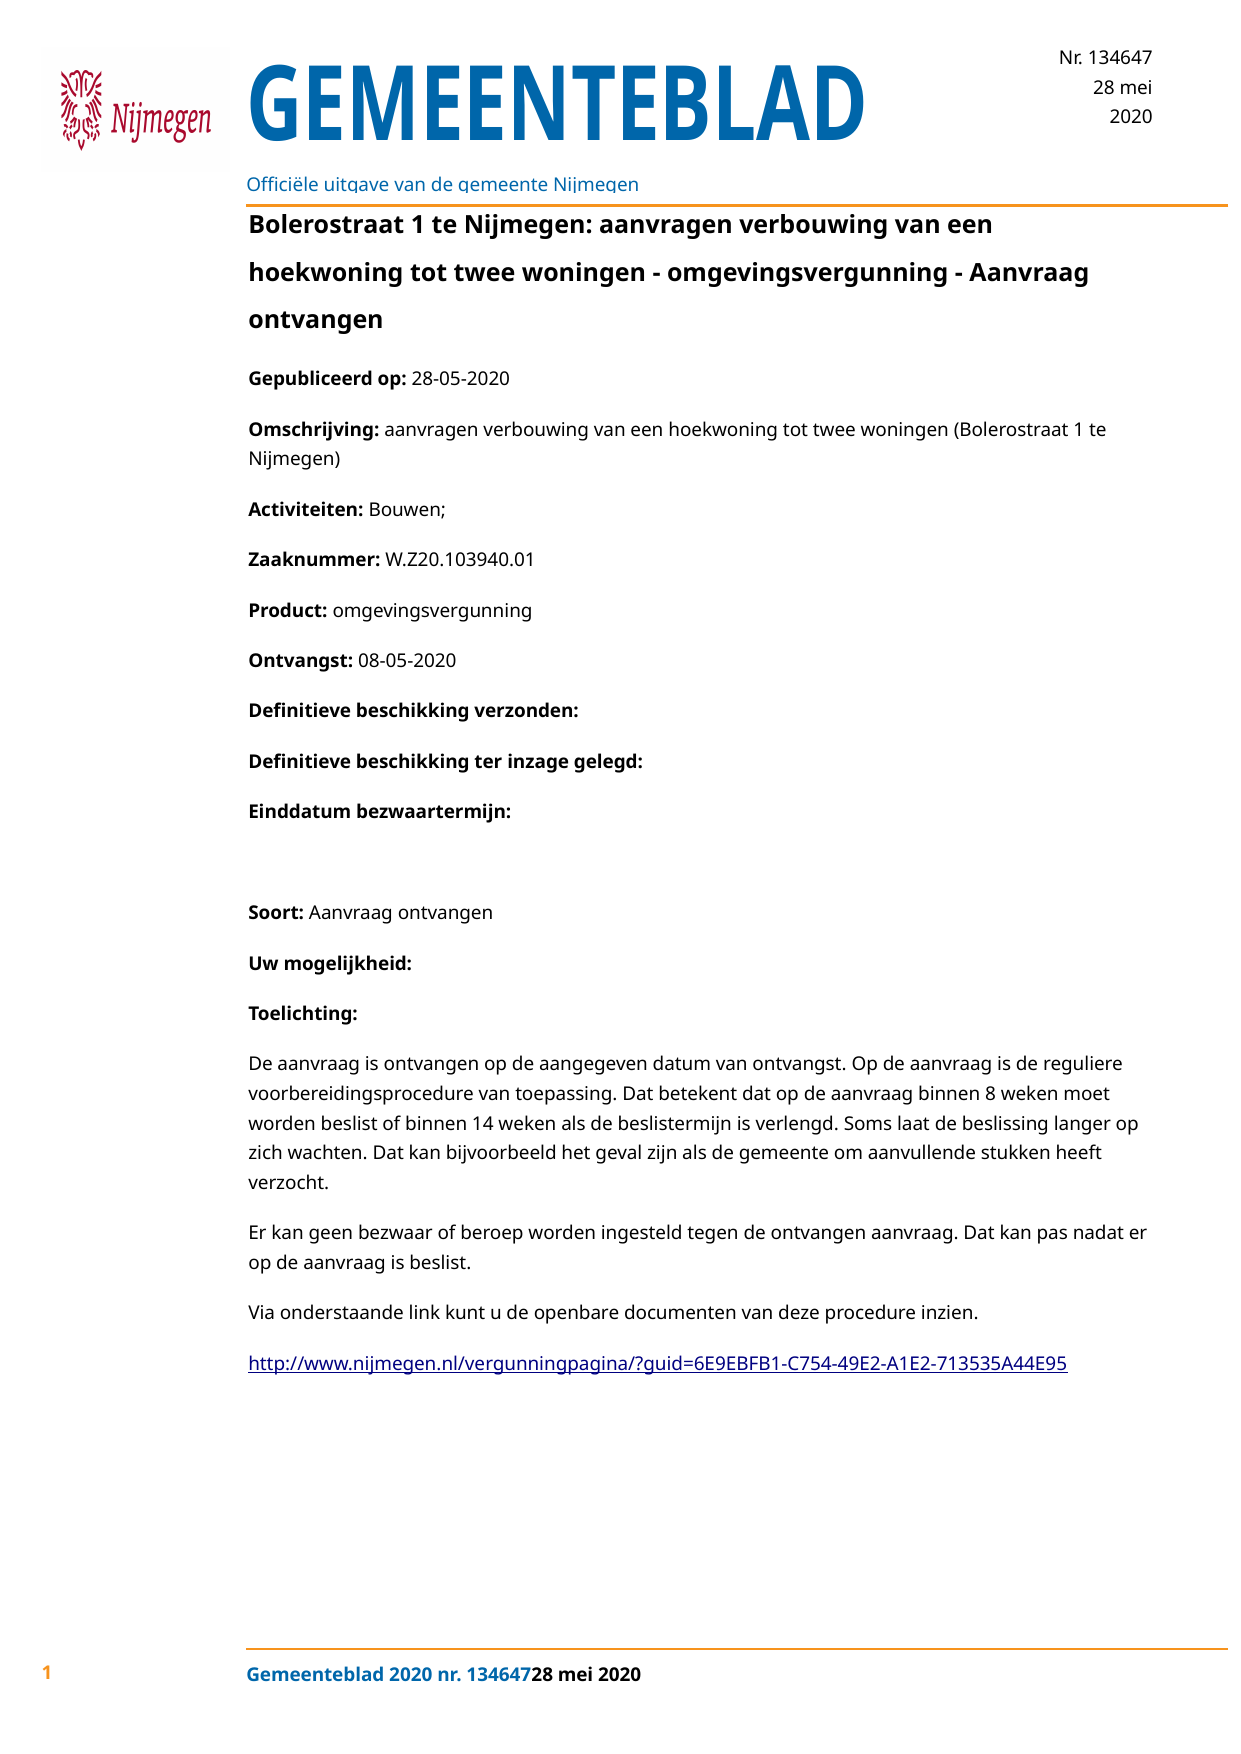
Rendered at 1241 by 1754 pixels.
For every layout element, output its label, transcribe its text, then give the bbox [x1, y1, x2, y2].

text Product: omgevingsvergunning [248, 597, 1152, 622]
text Activiteiten: Bouwen; [248, 496, 1152, 522]
text Er kan geen bezwaar of beroep worden ingesteld tegen de ontvangen aanvraag. Dat kan pas nadat er op de aanvraag is beslist. [248, 1219, 1152, 1274]
text Definitieve beschikking verzonden: [248, 698, 1152, 723]
picture [41, 47, 231, 172]
text Ontvangst: 08-05-2020 [248, 647, 1152, 673]
text De aanvraag is ontvangen op de aangegeven datum van ontvangst. Op de aanvraag is de reguliere voorbereidingsprocedure van toepassing. Dat betekent dat op de aanvraag binnen 8 weken moet worden beslist of binnen 14 weken als de beslistermijn is verlengd. Soms laat de beslissing langer op zich wachten. Dat kan bijvoorbeeld het geval zijn als de gemeente om aanvullende stukken heeft verzocht. [248, 1051, 1152, 1194]
text Uw mogelijkheid: [248, 950, 1152, 975]
text Zaaknummer: W.Z20.103940.01 [248, 546, 1152, 572]
text Via onderstaande link kunt u de openbare documenten van deze procedure inzien. [248, 1299, 1152, 1325]
text Gepubliceerd op: 28-05-2020 [248, 366, 1152, 391]
text Definitieve beschikking ter inzage gelegd: [248, 748, 1152, 774]
text Toelichting: [248, 1000, 1152, 1026]
text http://www.nijmegen.nl/vergunningpagina/?guid=6E9EBFB1-C754-49E2-A1E2-713535A44E95 [248, 1350, 1152, 1375]
text Bolerostraat 1 te Nijmegen: aanvragen verbouwing van een hoekwoning tot twee woningen - omgevingsvergunning - Aanvraag ontvangen [248, 207, 1152, 336]
text Einddatum bezwaartermijn: [248, 798, 1152, 824]
text Soort: Aanvraag ontvangen [248, 899, 1152, 925]
text Omschrijving: aanvragen verbouwing van een hoekwoning tot twee woningen (Bolerostraat 1 te Nijmegen) [248, 416, 1152, 471]
